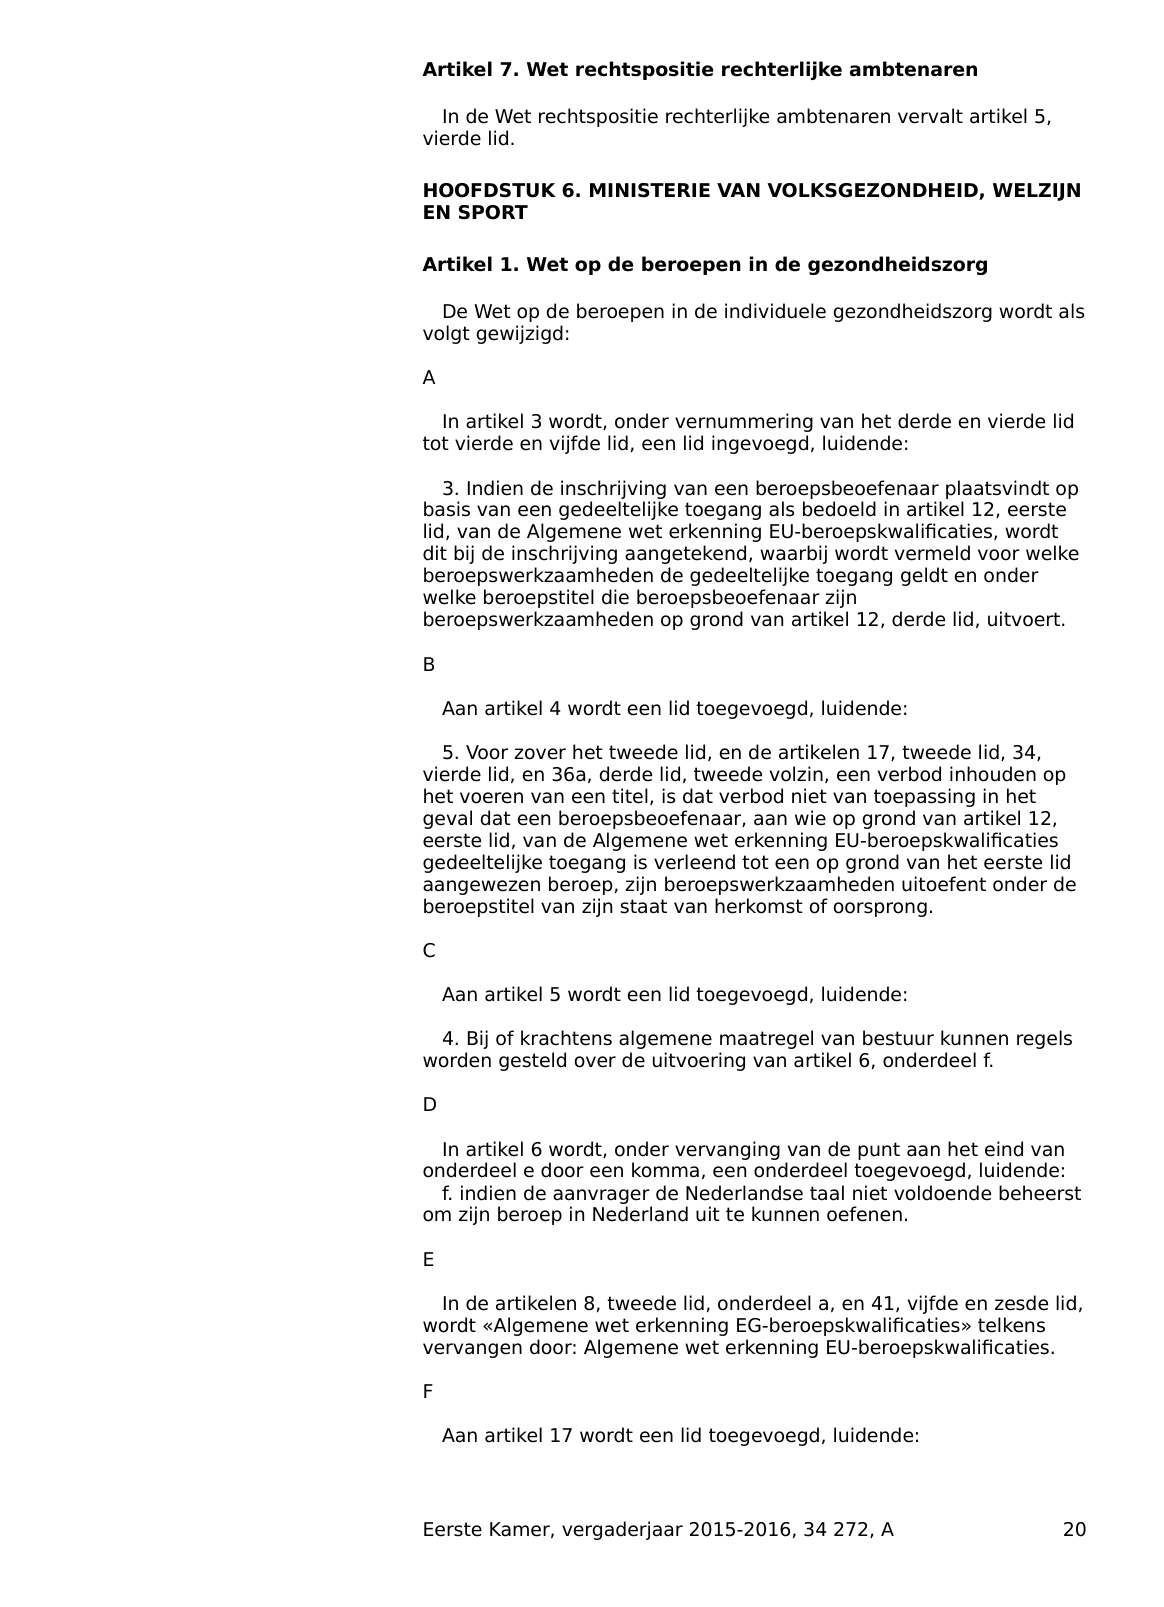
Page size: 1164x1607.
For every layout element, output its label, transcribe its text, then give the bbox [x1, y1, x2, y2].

text D [422, 1094, 1087, 1116]
text 5. Voor zover het tweede lid, en de artikelen 17, tweede lid, 34, vierde lid, en 36a, derde lid, tweede volzin, een verbod inhouden op het voeren van een titel, is dat verbod niet van toepassing in het geval dat een beroepsbeoefenaar, aan wie op grond van artikel 12, eerste lid, van de Algemene wet erkenning EU-beroepskwalificaties gedeeltelijke toegang is verleend tot een op grond van het eerste lid aangewezen beroep, zijn beroepswerkzaamheden uitoefent onder de beroepstitel van zijn staat van herkomst of oorsprong. [422, 742, 1087, 918]
text In de Wet rechtspositie rechterlijke ambtenaren vervalt artikel 5, vierde lid. [422, 106, 1087, 150]
text E [422, 1248, 1087, 1271]
text C [422, 940, 1087, 962]
text In de artikelen 8, tweede lid, onderdeel a, en 41, vijfde en zesde lid, wordt «Algemene wet erkenning EG-beroepskwalificaties» telkens vervangen door: Algemene wet erkenning EU-beroepskwalificaties. [422, 1293, 1087, 1359]
text Aan artikel 4 wordt een lid toegevoegd, luidende: [422, 698, 1087, 719]
text f. indien de aanvrager de Nederlandse taal niet voldoende beheerst om zijn beroep in Nederland uit te kunnen oefenen. [422, 1182, 1087, 1226]
subtitle HOOFDSTUK 6. MINISTERIE VAN VOLKSGEZONDHEID, WELZIJN EN SPORT [422, 180, 1087, 224]
subtitle Artikel 7. Wet rechtspositie rechterlijke ambtenaren [422, 59, 1087, 81]
subtitle Artikel 1. Wet op de beroepen in de gezondheidszorg [422, 254, 1087, 276]
text A [422, 367, 1087, 389]
text B [422, 653, 1087, 675]
text 4. Bij of krachtens algemene maatregel van bestuur kunnen regels worden gesteld over de uitvoering van artikel 6, onderdeel f. [422, 1028, 1087, 1072]
text De Wet op de beroepen in de individuele gezondheidszorg wordt als volgt gewijzigd: [422, 301, 1087, 345]
text Aan artikel 17 wordt een lid toegevoegd, luidende: [422, 1425, 1087, 1447]
text Aan artikel 5 wordt een lid toegevoegd, luidende: [422, 984, 1087, 1006]
text In artikel 6 wordt, onder vervanging van de punt aan het eind van onderdeel e door een komma, een onderdeel toegevoegd, luidende: [422, 1138, 1087, 1182]
text In artikel 3 wordt, onder vernummering van het derde en vierde lid tot vierde en vijfde lid, een lid ingevoegd, luidende: [422, 411, 1087, 455]
text 3. Indien de inschrijving van een beroepsbeoefenaar plaatsvindt op basis van een gedeeltelijke toegang als bedoeld in artikel 12, eerste lid, van de Algemene wet erkenning EU-beroepskwalificaties, wordt dit bij de inschrijving aangetekend, waarbij wordt vermeld voor welke beroepswerkzaamheden de gedeeltelijke toegang geldt en onder welke beroepstitel die beroepsbeoefenaar zijn beroepswerkzaamheden op grond van artikel 12, derde lid, uitvoert. [422, 477, 1087, 631]
text F [422, 1381, 1087, 1403]
